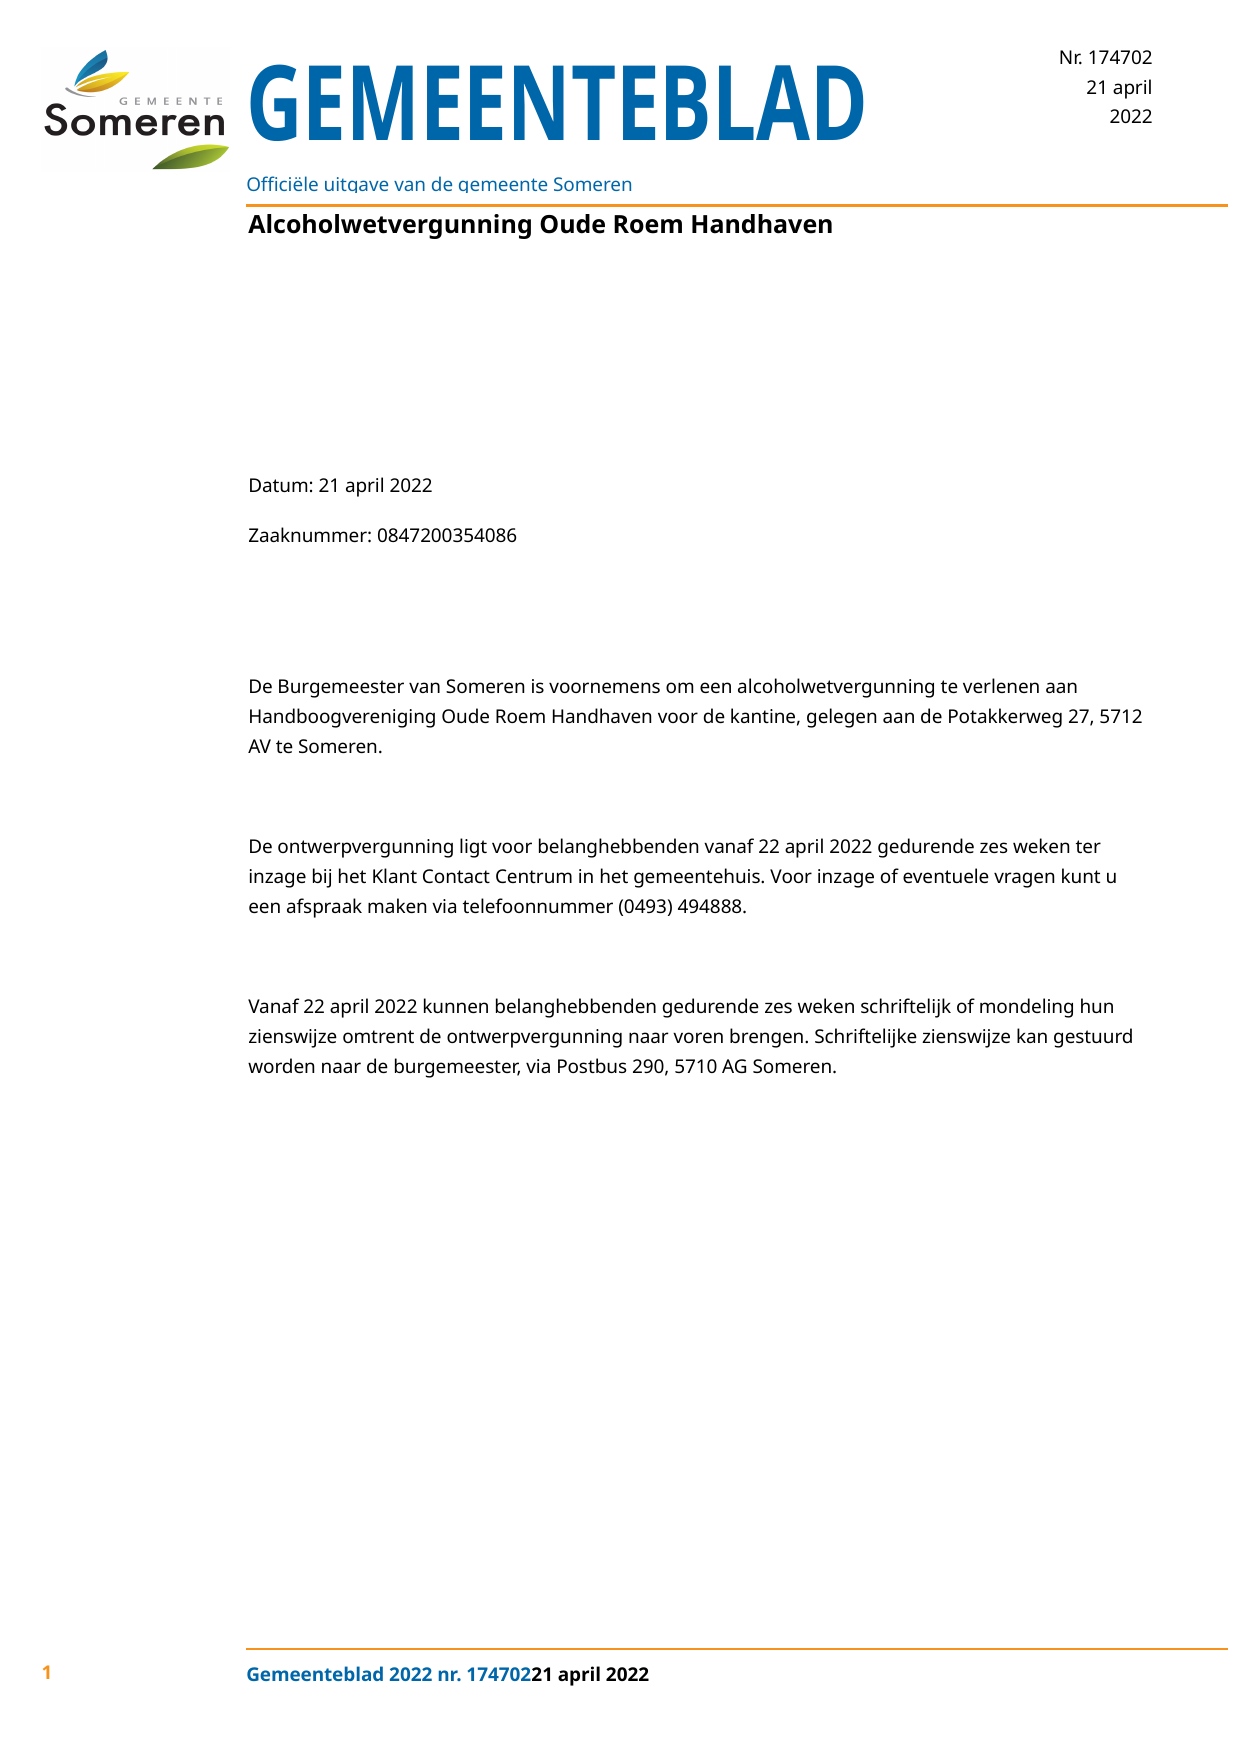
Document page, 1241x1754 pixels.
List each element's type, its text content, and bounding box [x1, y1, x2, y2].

text Datum: 21 april 2022 [248, 472, 1152, 498]
text Zaaknummer: 0847200354086 [248, 522, 1152, 548]
picture [41, 47, 231, 172]
text Alcoholwetvergunning Oude Roem Handhaven [248, 207, 1152, 241]
text Vanaf 22 april 2022 kunnen belanghebbenden gedurende zes weken schriftelijk of mondeling hun zienswijze omtrent de ontwerpvergunning naar voren brengen. Schriftelijke zienswijze kan gestuurd worden naar de burgemeester, via Postbus 290, 5710 AG Someren. [248, 994, 1152, 1078]
text De Burgemeester van Someren is voornemens om een alcoholwetvergunning te verlenen aan Handboogvereniging Oude Roem Handhaven voor de kantine, gelegen aan de Potakkerweg 27, 5712 AV te Someren. [248, 674, 1152, 758]
text De ontwerpvergunning ligt voor belanghebbenden vanaf 22 april 2022 gedurende zes weken ter inzage bij het Klant Contact Centrum in het gemeentehuis. Voor inzage of eventuele vragen kunt u een afspraak maken via telefoonnummer (0493) 494888. [248, 834, 1152, 918]
